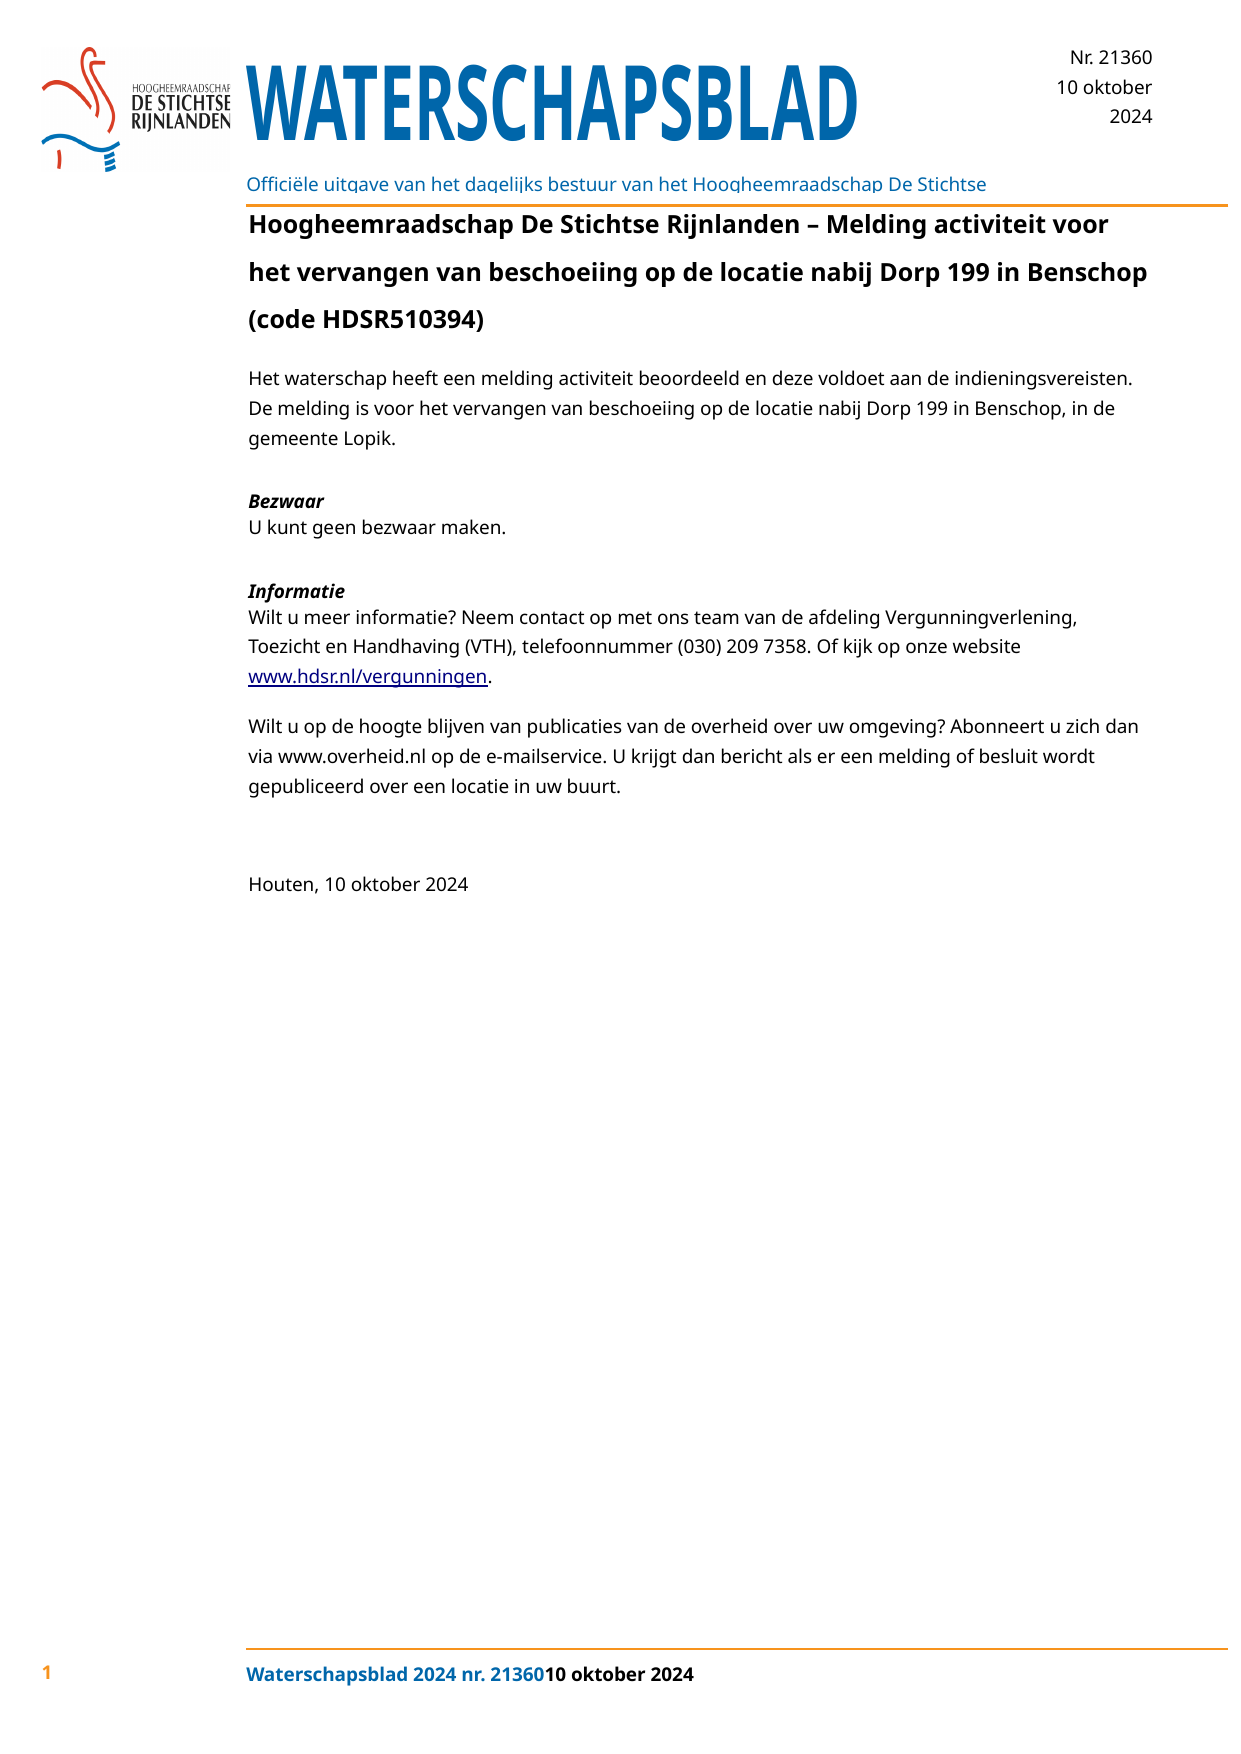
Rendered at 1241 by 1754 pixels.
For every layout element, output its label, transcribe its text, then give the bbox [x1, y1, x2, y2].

text Wilt u meer informatie? Neem contact op met ons team van de afdeling Vergunningverlening, Toezicht en Handhaving (VTH), telefoonnummer (030) 209 7358. Of kijk op onze website www.hdsr.nl/vergunningen. [248, 604, 1152, 689]
picture [41, 47, 231, 172]
text Wilt u op de hoogte blijven van publicaties van de overheid over uw omgeving? Abonneert u zich dan via www.overheid.nl op de e-mailservice. U krijgt dan bericht als er een melding of besluit wordt gepubliceerd over een locatie in uw buurt. [248, 714, 1152, 798]
text Informatie [248, 578, 1152, 604]
text Houten, 10 oktober 2024 [248, 871, 1152, 897]
text Bezwaar [248, 489, 1152, 514]
text U kunt geen bezwaar maken. [248, 514, 1152, 540]
text Hoogheemraadschap De Stichtse Rijnlanden – Melding activiteit voor het vervangen van beschoeiing op de locatie nabij Dorp 199 in Benschop (code HDSR510394) [248, 207, 1152, 336]
text Het waterschap heeft een melding activiteit beoordeeld en deze voldoet aan de indieningsvereisten. De melding is voor het vervangen van beschoeiing op de locatie nabij Dorp 199 in Benschop, in de gemeente Lopik. [248, 366, 1152, 450]
